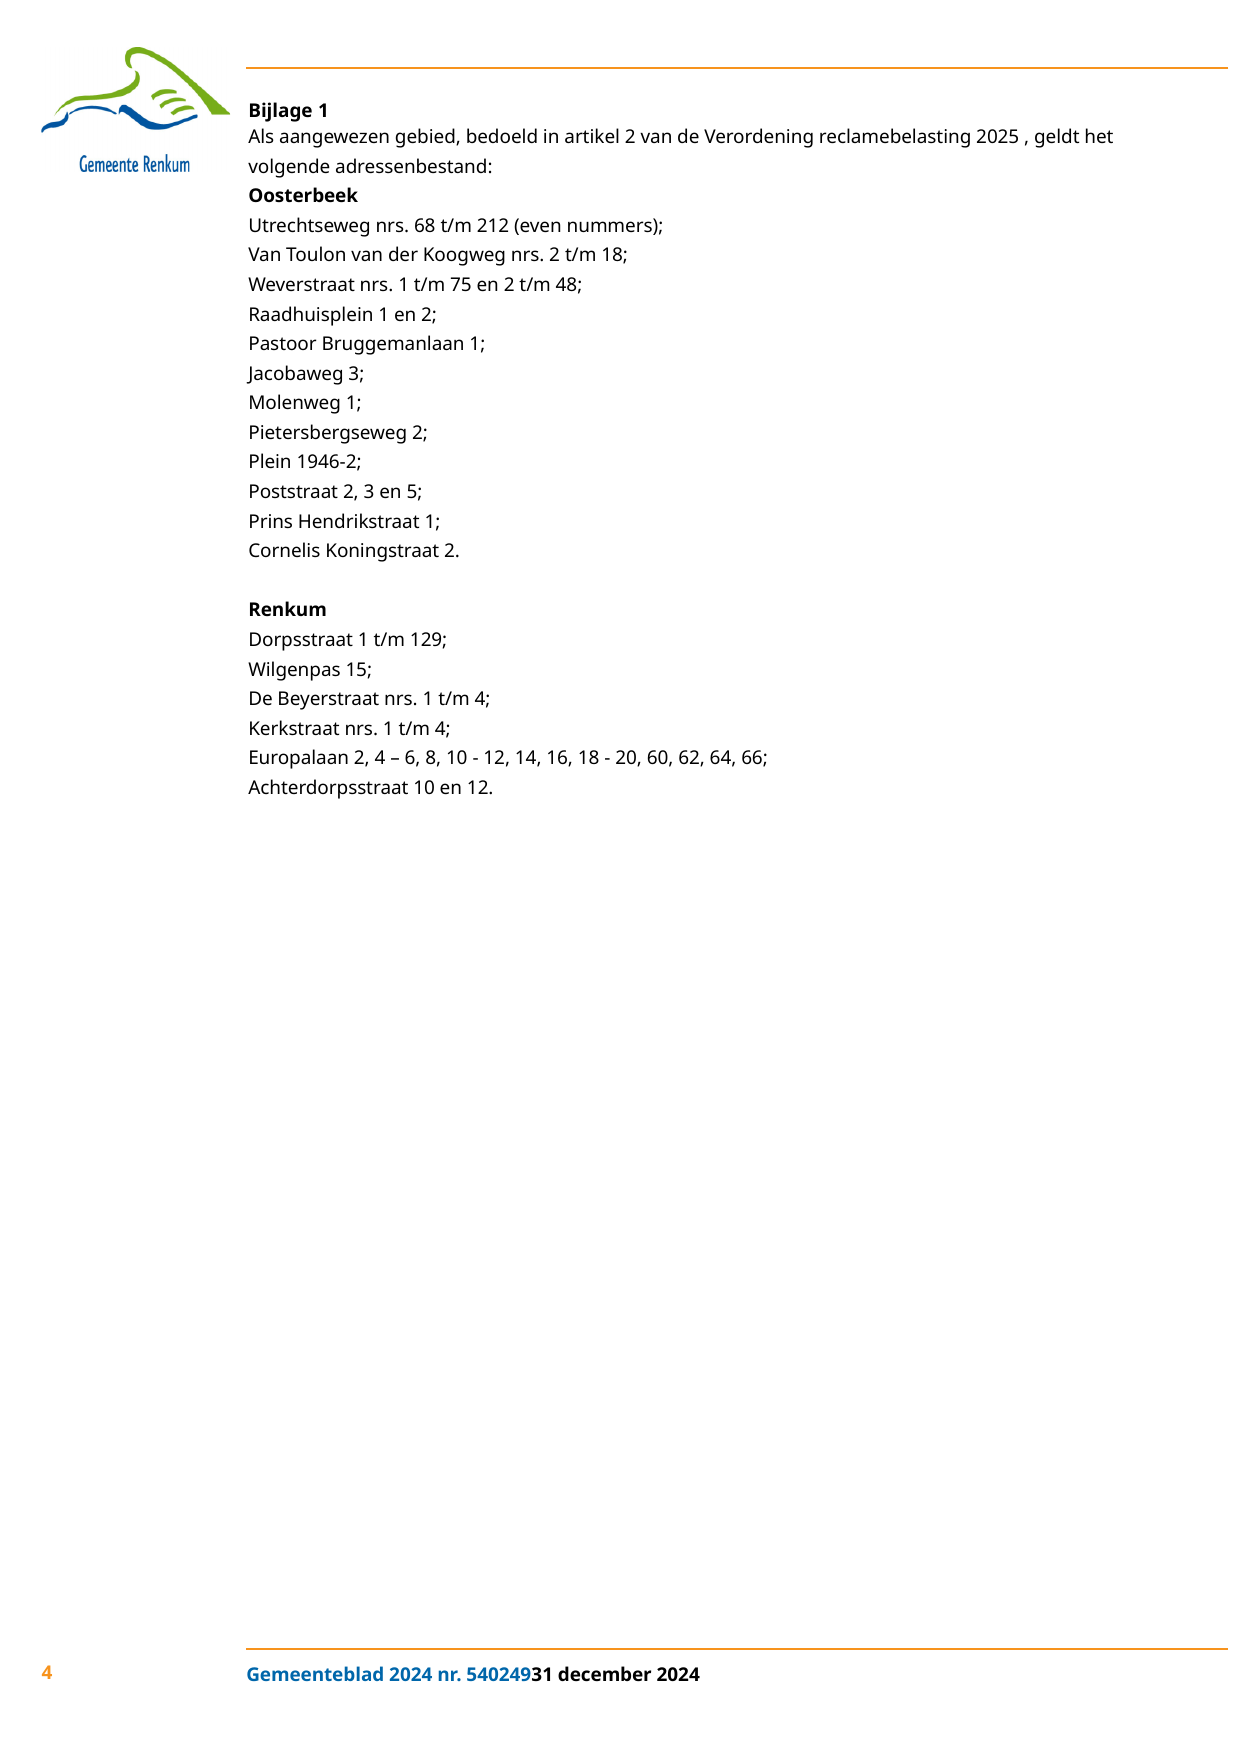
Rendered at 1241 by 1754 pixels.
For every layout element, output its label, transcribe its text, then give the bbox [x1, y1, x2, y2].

text Molenweg 1; [248, 389, 1152, 415]
text Als aangewezen gebied, bedoeld in artikel 2 van de Verordening reclamebelasting 2025 , geldt het volgende adressenbestand: [248, 123, 1152, 179]
text Weverstraat nrs. 1 t/m 75 en 2 t/m 48; [248, 271, 1152, 297]
picture [41, 47, 231, 172]
text Dorpsstraat 1 t/m 129; [248, 626, 1152, 652]
text Prins Hendrikstraat 1; [248, 508, 1152, 534]
text Kerkstraat nrs. 1 t/m 4; [248, 715, 1152, 741]
text Cornelis Koningstraat 2. [248, 537, 1152, 563]
text Achterdorpsstraat 10 en 12. [248, 774, 1152, 800]
text Oosterbeek [248, 182, 1152, 208]
text Pastoor Bruggemanlaan 1; [248, 330, 1152, 356]
text Wilgenpas 15; [248, 656, 1152, 682]
text Plein 1946-2; [248, 449, 1152, 474]
text Europalaan 2, 4 – 6, 8, 10 - 12, 14, 16, 18 - 20, 60, 62, 64, 66; [248, 744, 1152, 770]
text Van Toulon van der Koogweg nrs. 2 t/m 18; [248, 242, 1152, 267]
text De Beyerstraat nrs. 1 t/m 4; [248, 685, 1152, 711]
text Renkum [248, 597, 1152, 622]
text Poststraat 2, 3 en 5; [248, 478, 1152, 504]
text Jacobaweg 3; [248, 360, 1152, 386]
text Bijlage 1 [248, 95, 1152, 123]
text Utrechtseweg nrs. 68 t/m 212 (even nummers); [248, 212, 1152, 238]
text Pietersbergseweg 2; [248, 419, 1152, 445]
text Raadhuisplein 1 en 2; [248, 301, 1152, 327]
